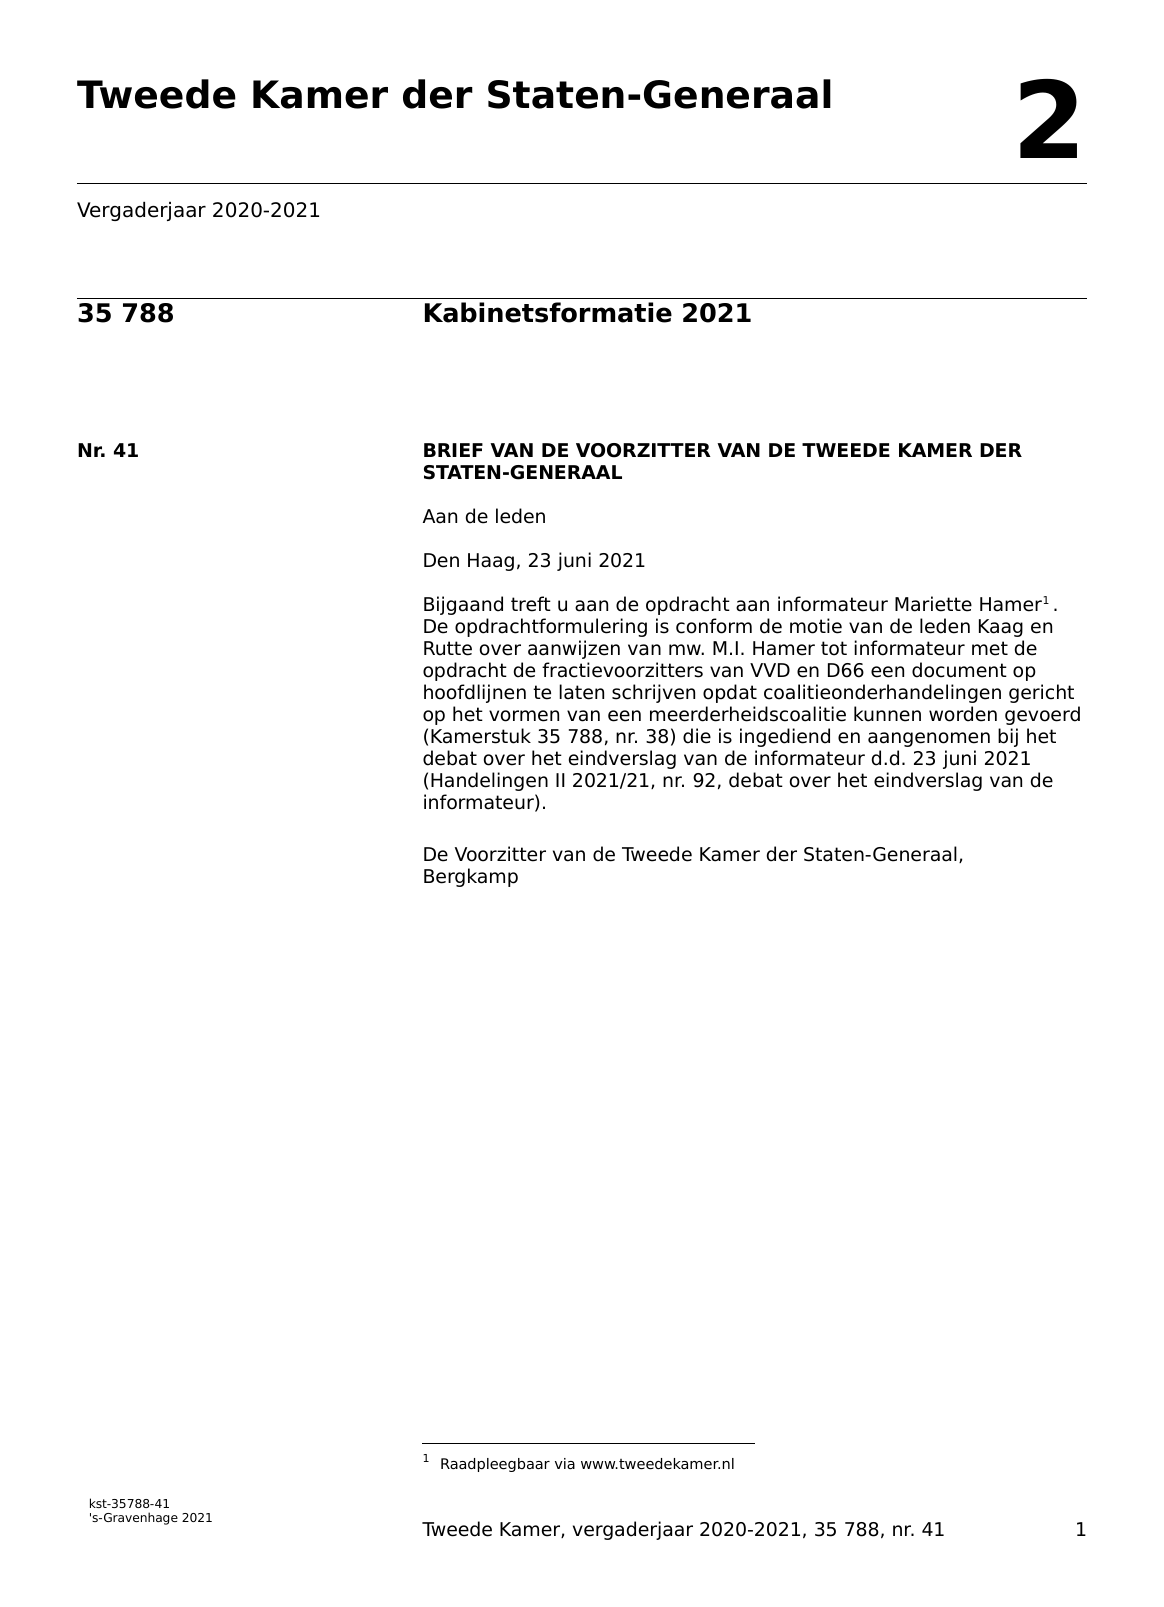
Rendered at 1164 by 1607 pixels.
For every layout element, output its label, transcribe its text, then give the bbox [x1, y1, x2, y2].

table_cell Vergaderjaar 2020-2021 [77, 184, 1087, 298]
text kst-35788-41 [88, 1497, 323, 1511]
text Aan de leden [422, 506, 1087, 528]
text Den Haag, 23 juni 2021 [422, 550, 1087, 572]
text De opdrachtformulering is conform de motie van de leden Kaag en Rutte over aanwijzen van mw. M.I. Hamer tot informateur met de opdracht de fractievoorzitters van VVD en D66 een document op hoofdlijnen te laten schrijven opdat coalitieonderhandelingen gericht op het vormen van een meerderheidscoalitie kunnen worden gevoerd (Kamerstuk 35 788, nr. 38) die is ingediend en aangenomen bij het debat over het eindverslag van de informateur d.d. 23 juni 2021 (Handelingen II 2021/21, nr. 92, debat over het eindverslag van de informateur). [422, 616, 1087, 814]
table_header 2 [886, 59, 1087, 183]
subtitle Nr. 41 BRIEF VAN DE VOORZITTER VAN DE TWEEDE KAMER DER STATEN-GENERAAL [77, 440, 1087, 484]
table_header Tweede Kamer der Staten-Generaal [77, 59, 886, 183]
text 's-Gravenhage 2021 [88, 1511, 323, 1525]
text Raadpleegbaar via www.tweedekamer.nl [422, 1452, 1087, 1474]
text Bijgaand treft u aan de opdracht aan informateur Mariette Hamer. [422, 594, 1087, 616]
text De Voorzitter van de Tweede Kamer der Staten-Generaal, Bergkamp [422, 844, 1087, 888]
subtitle 35 788 Kabinetsformatie 2021 [77, 299, 1087, 329]
